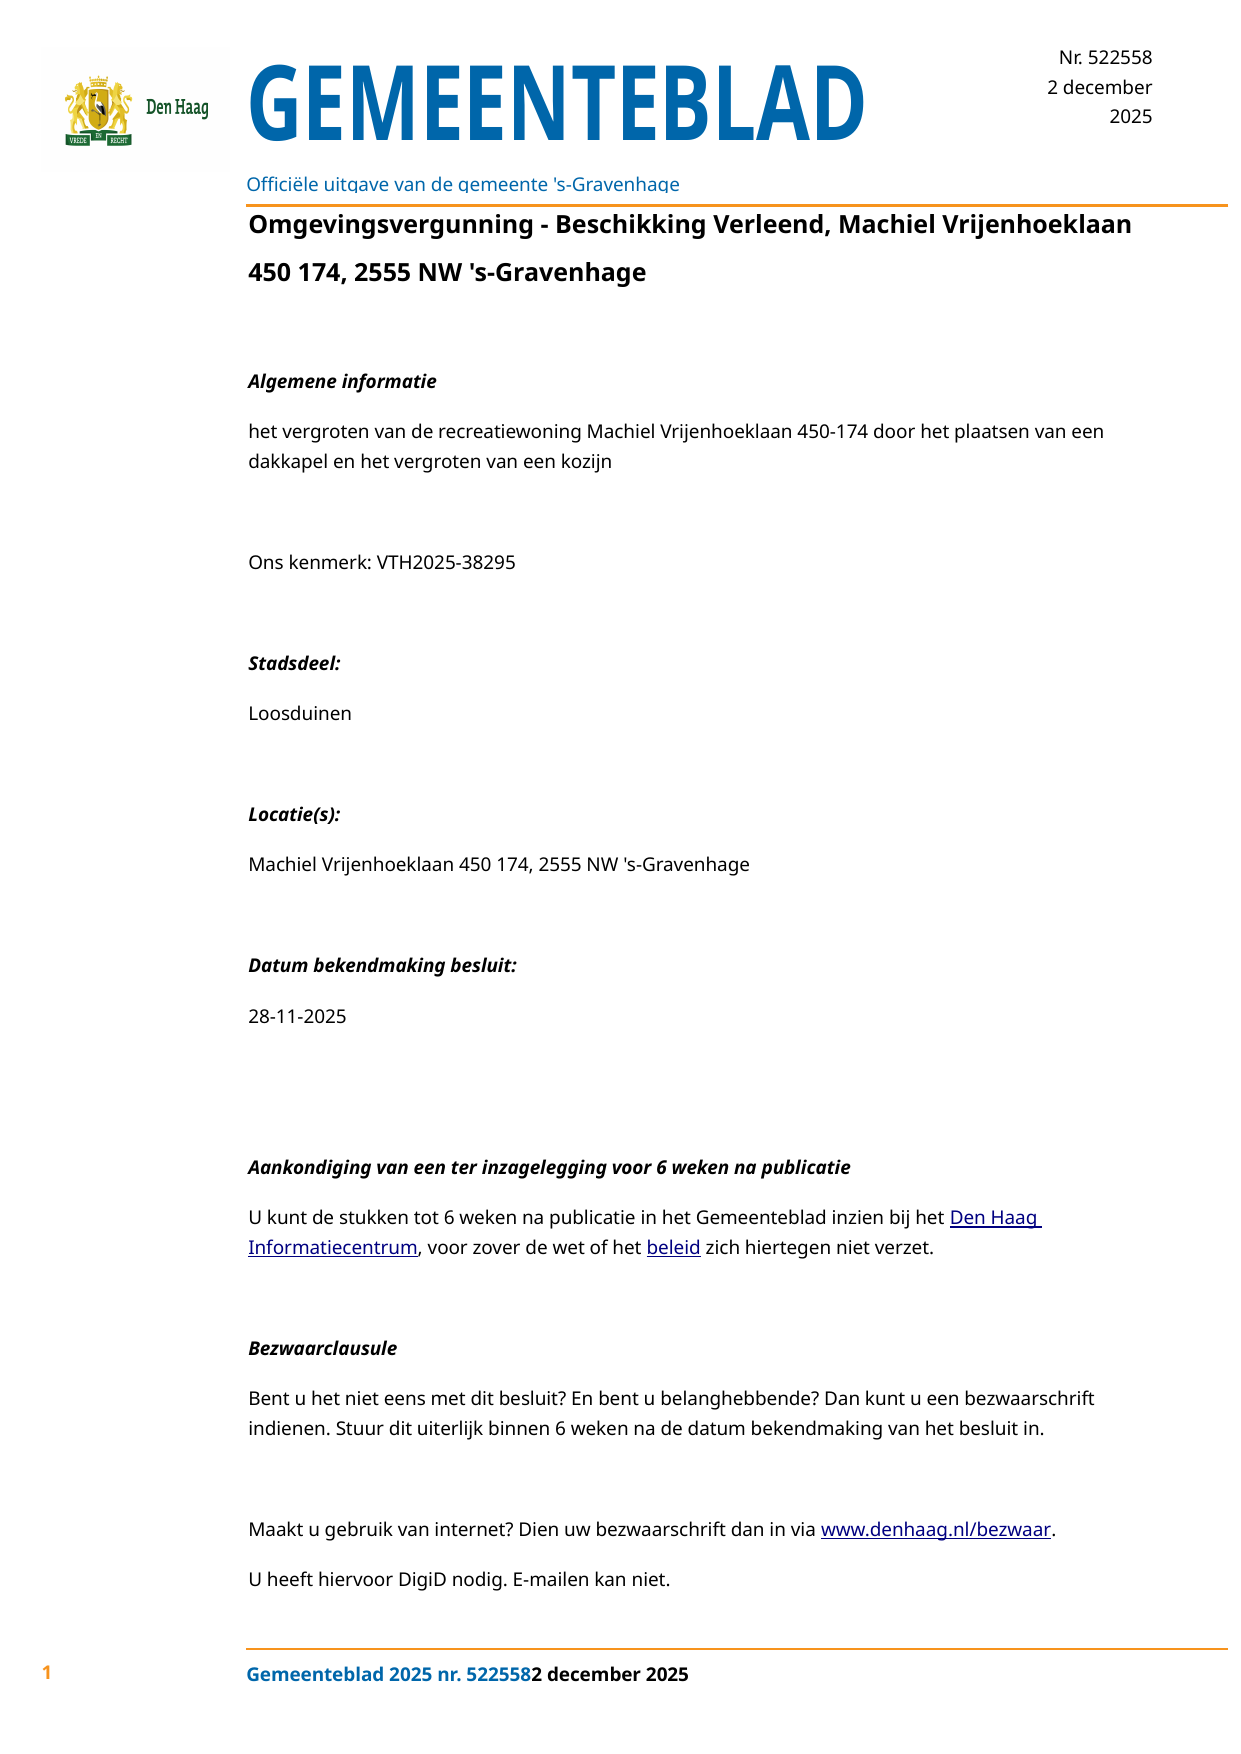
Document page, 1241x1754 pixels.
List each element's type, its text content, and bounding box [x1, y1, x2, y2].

text U kunt de stukken tot 6 weken na publicatie in het Gemeenteblad inzien bij het Den Haag Informatiecentrum, voor zover de wet of het beleid zich hiertegen niet verzet. [248, 1204, 1152, 1260]
text het vergroten van de recreatiewoning Machiel Vrijenhoeklaan 450-174 door het plaatsen van een dakkapel en het vergroten van een kozijn [248, 419, 1152, 474]
text Omgevingsvergunning - Beschikking Verleend, Machiel Vrijenhoeklaan 450 174, 2555 NW 's-Gravenhage [248, 207, 1152, 288]
text Ons kenmerk: VTH2025-38295 [248, 549, 1152, 575]
text Datum bekendmaking besluit: [248, 952, 1152, 978]
text Algemene informatie [248, 368, 1152, 394]
text Machiel Vrijenhoeklaan 450 174, 2555 NW 's-Gravenhage [248, 852, 1152, 877]
picture [41, 47, 231, 172]
text Bezwaarclausule [248, 1335, 1152, 1361]
text Stadsdeel: [248, 650, 1152, 676]
text Locatie(s): [248, 801, 1152, 827]
text 28-11-2025 [248, 1003, 1152, 1029]
text U heeft hiervoor DigiD nodig. E-mailen kan niet. [248, 1566, 1152, 1592]
text Aankondiging van een ter inzagelegging voor 6 weken na publicatie [248, 1154, 1152, 1180]
text Bent u het niet eens met dit besluit? En bent u belanghebbende? Dan kunt u een bezwaarschrift indienen. Stuur dit uiterlijk binnen 6 weken na de datum bekendmaking van het besluit in. [248, 1385, 1152, 1441]
text Maakt u gebruik van internet? Dien uw bezwaarschrift dan in via www.denhaag.nl/bezwaar. [248, 1516, 1152, 1542]
text Loosduinen [248, 700, 1152, 726]
